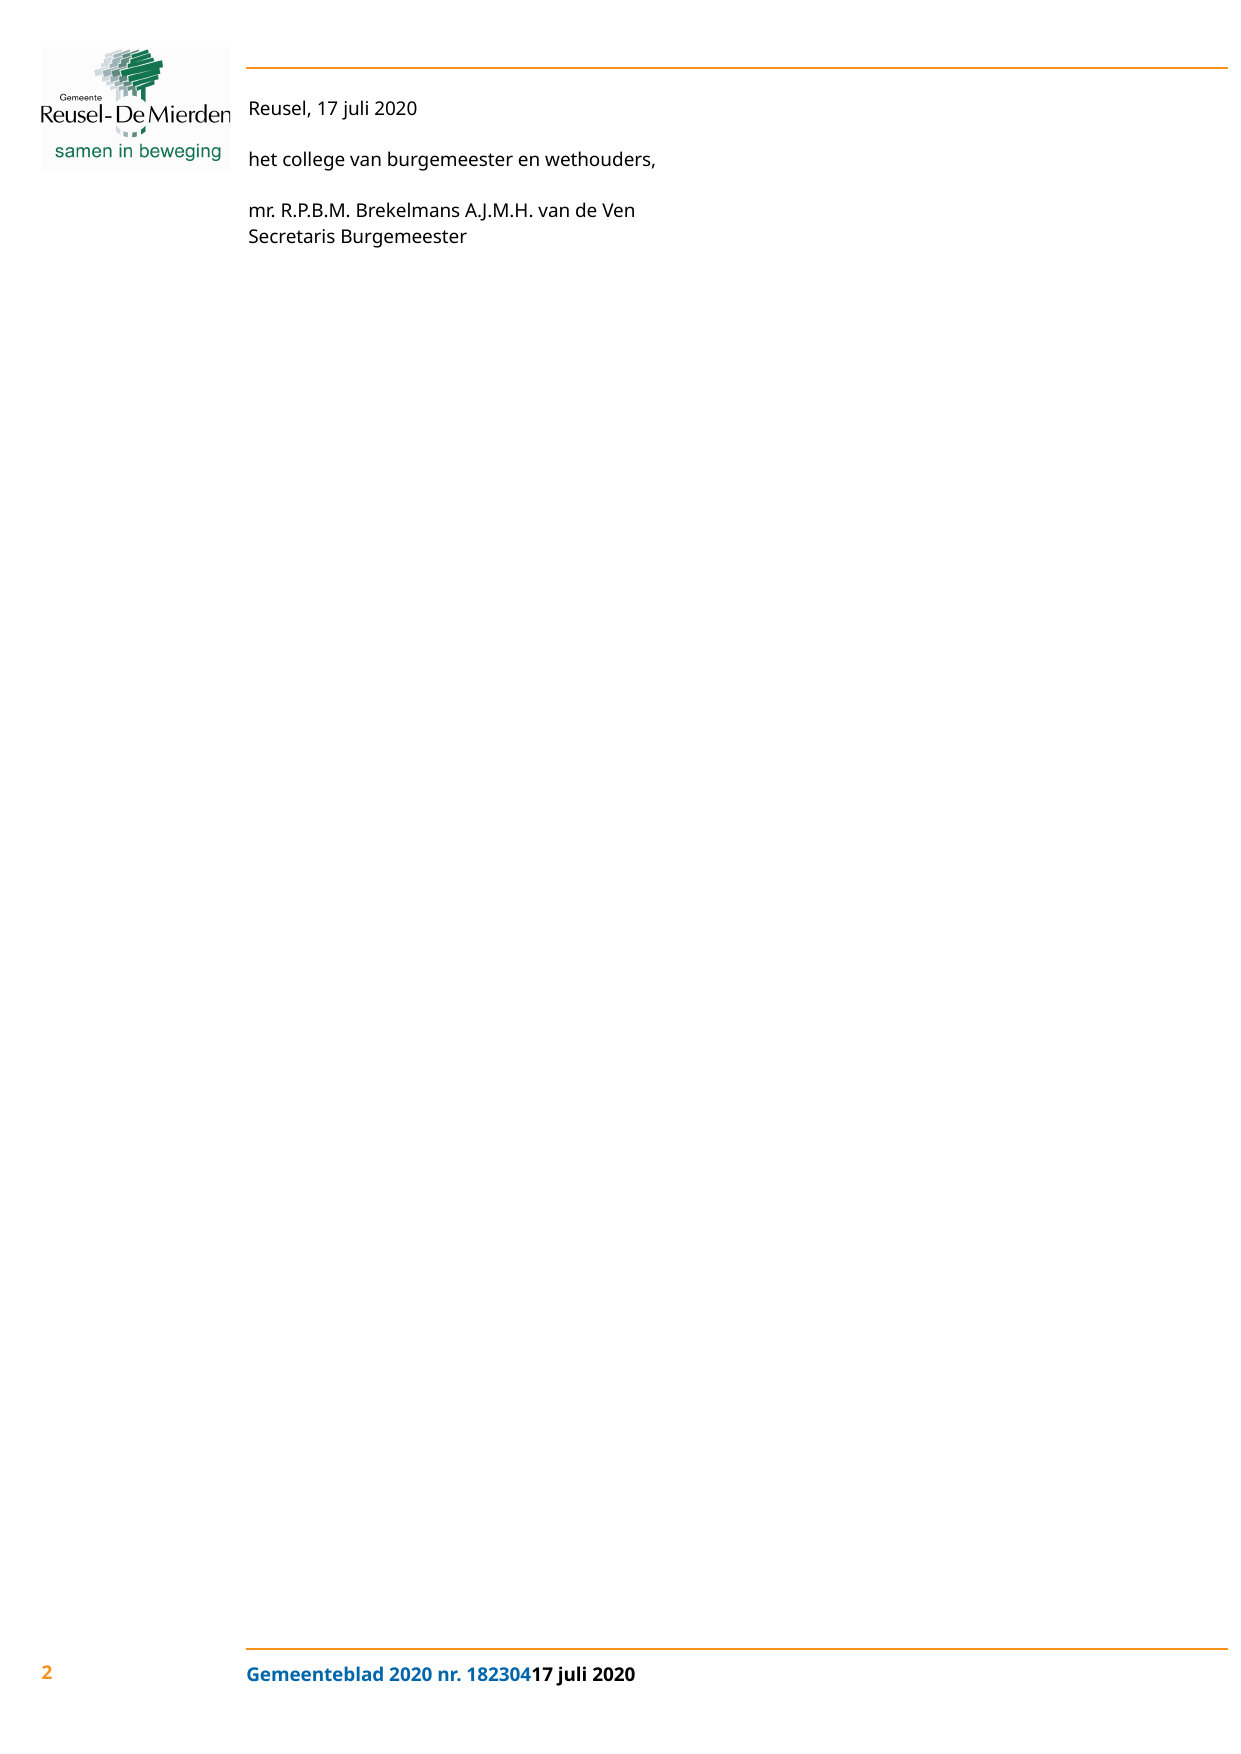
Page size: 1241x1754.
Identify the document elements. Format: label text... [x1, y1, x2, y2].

picture [41, 47, 231, 172]
text het college van burgemeester en wethouders, [248, 146, 1152, 172]
text Reusel, 17 juli 2020 [248, 95, 1152, 121]
text mr. R.P.B.M. Brekelmans A.J.M.H. van de Ven [248, 198, 1152, 223]
text Secretaris Burgemeester [248, 223, 1152, 249]
